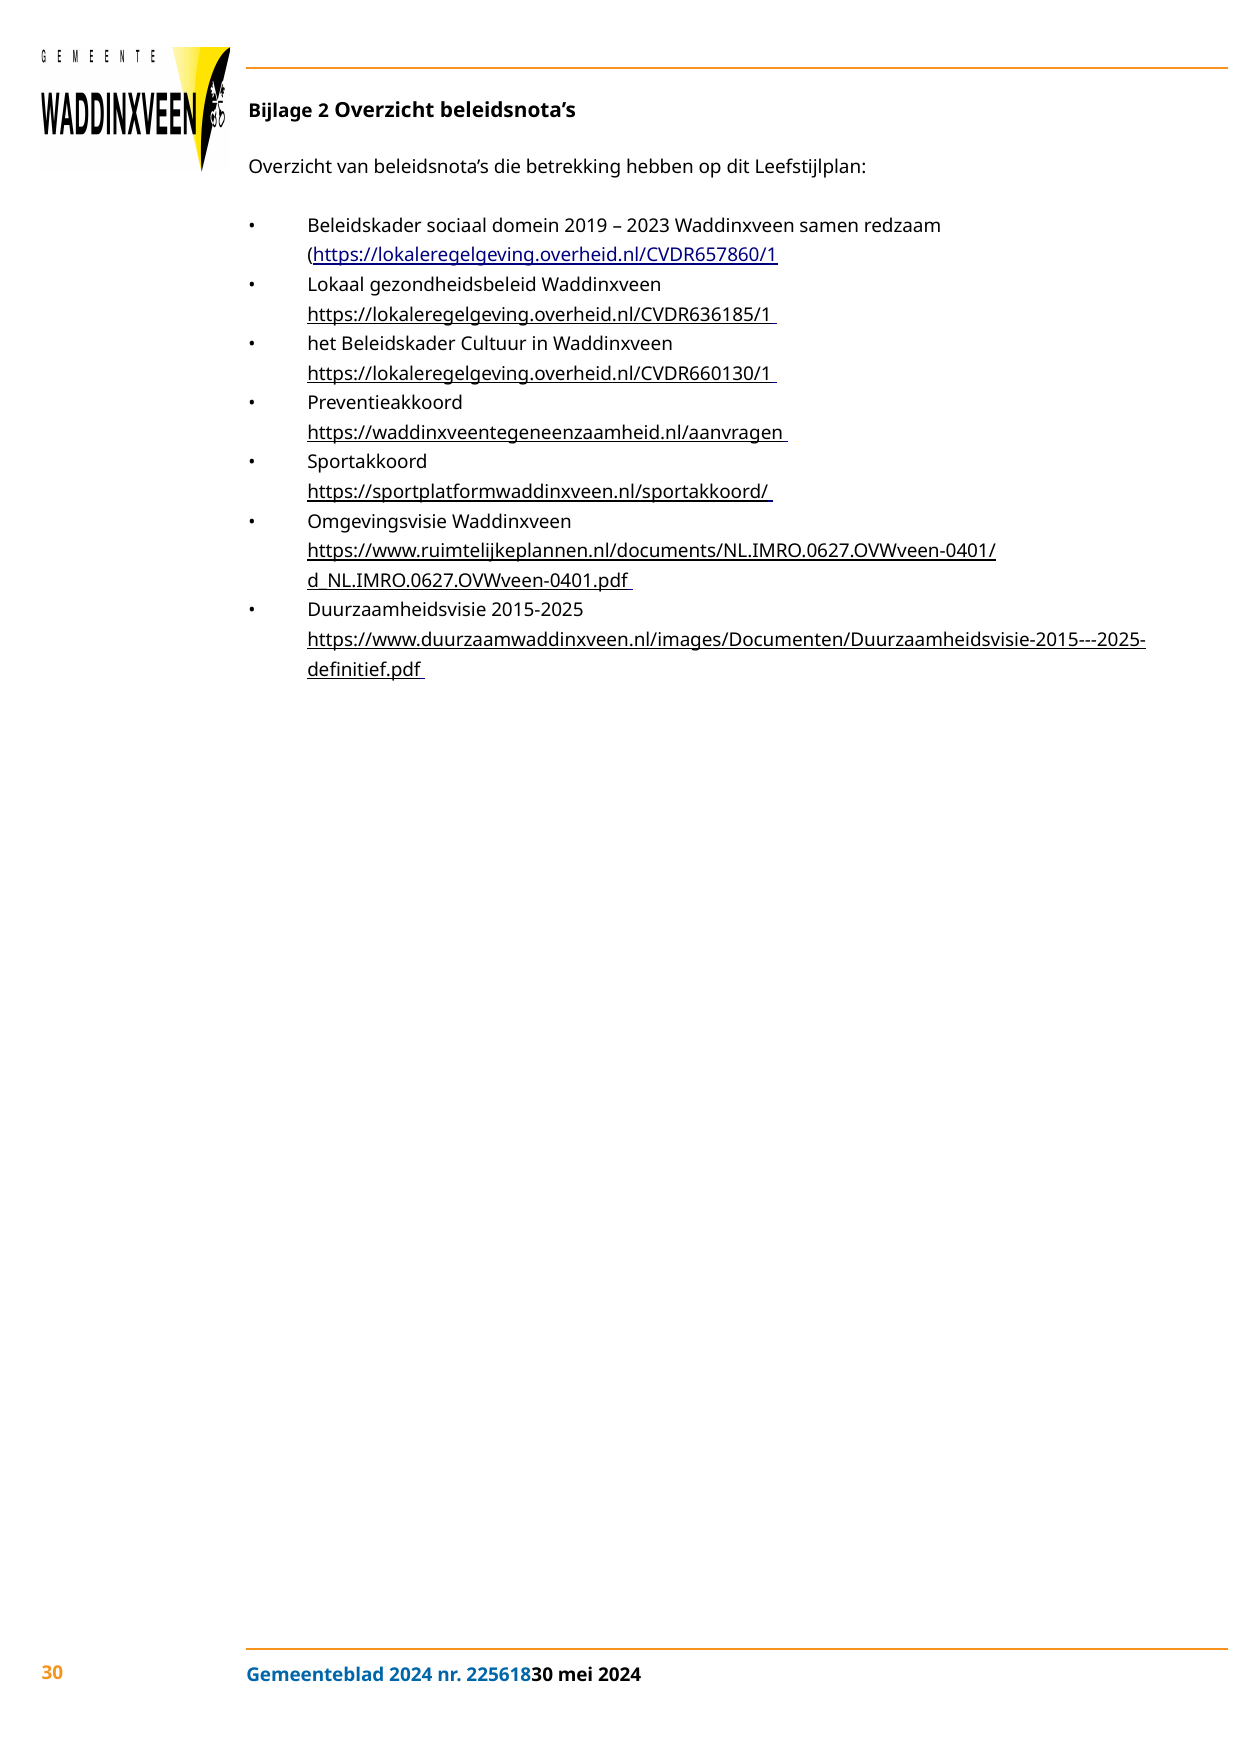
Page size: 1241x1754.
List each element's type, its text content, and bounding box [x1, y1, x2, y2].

list Sportakkoord [248, 449, 1152, 474]
list (https://lokaleregelgeving.overheid.nl/CVDR657860/1 [248, 242, 1152, 267]
list Beleidskader sociaal domein 2019 – 2023 Waddinxveen samen redzaam [248, 212, 1152, 238]
picture [41, 47, 231, 172]
list https://lokaleregelgeving.overheid.nl/CVDR636185/1 [248, 301, 1152, 327]
list https://waddinxveentegeneenzaamheid.nl/aanvragen [248, 419, 1152, 445]
list https://lokaleregelgeving.overheid.nl/CVDR660130/1 [248, 360, 1152, 386]
text Overzicht van beleidsnota’s die betrekking hebben op dit Leefstijlplan: [248, 153, 1152, 179]
list Duurzaamheidsvisie 2015-2025 [248, 597, 1152, 622]
list https://sportplatformwaddinxveen.nl/sportakkoord/ [248, 478, 1152, 504]
list https://www.duurzaamwaddinxveen.nl/images/Documenten/Duurzaamheidsvisie-2015---2025-definitief.pdf [248, 626, 1152, 682]
text Bijlage 2 Overzicht beleidsnota’s [248, 95, 1152, 123]
list https://www.ruimtelijkeplannen.nl/documents/NL.IMRO.0627.OVWveen-0401/d_NL.IMRO.0627.OVWveen-0401.pdf [248, 537, 1152, 593]
list Omgevingsvisie Waddinxveen [248, 508, 1152, 534]
list Preventieakkoord [248, 389, 1152, 415]
list het Beleidskader Cultuur in Waddinxveen [248, 330, 1152, 356]
list Lokaal gezondheidsbeleid Waddinxveen [248, 271, 1152, 297]
